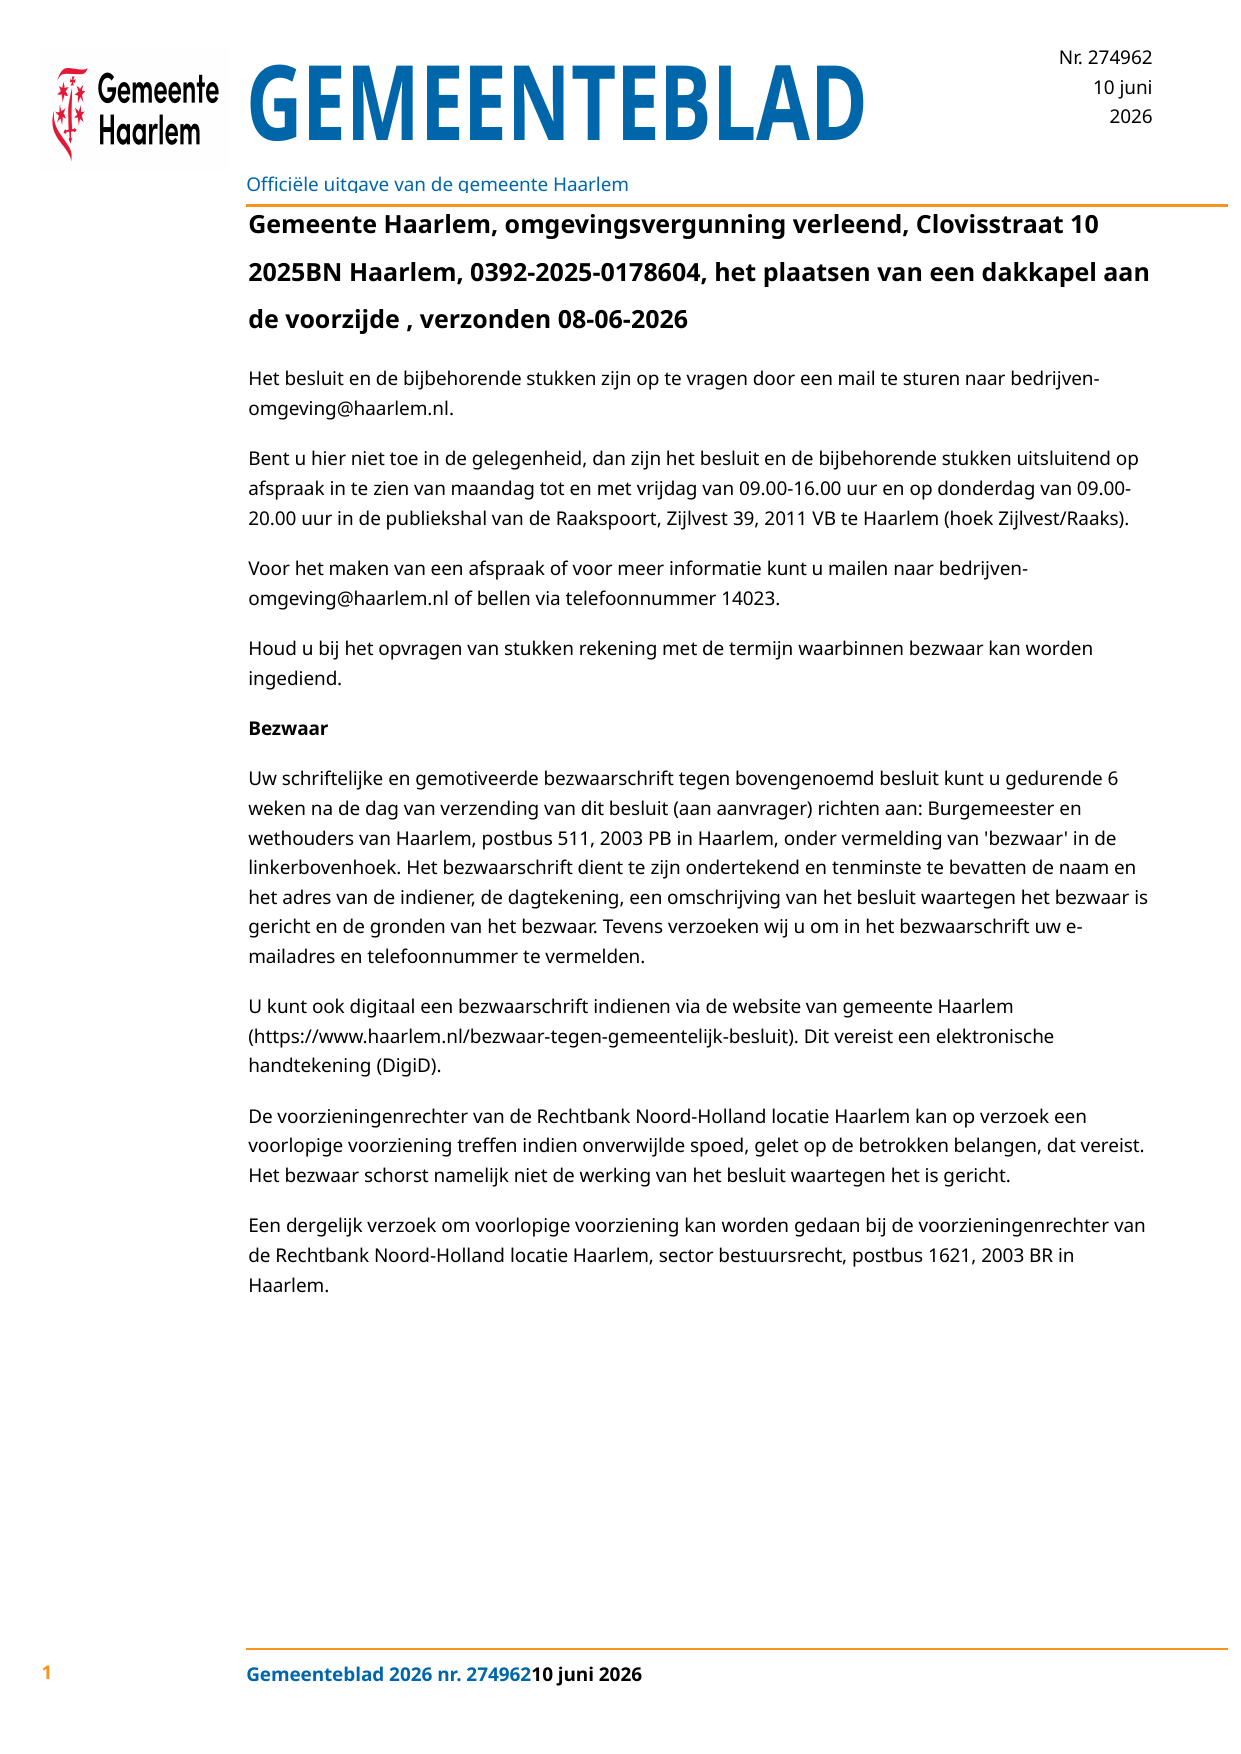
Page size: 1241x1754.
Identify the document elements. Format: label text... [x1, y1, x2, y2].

text Het besluit en de bijbehorende stukken zijn op te vragen door een mail te sturen naar bedrijven-omgeving@haarlem.nl. [248, 366, 1152, 421]
text Voor het maken van een afspraak of voor meer informatie kunt u mailen naar bedrijven-omgeving@haarlem.nl of bellen via telefoonnummer 14023. [248, 555, 1152, 610]
text De voorzieningenrechter van de Rechtbank Noord-Holland locatie Haarlem kan op verzoek een voorlopige voorziening treffen indien onverwijlde spoed, gelet op de betrokken belangen, dat vereist. Het bezwaar schorst namelijk niet de werking van het besluit waartegen het is gericht. [248, 1103, 1152, 1188]
text U kunt ook digitaal een bezwaarschrift indienen via de website van gemeente Haarlem (https://www.haarlem.nl/bezwaar-tegen-gemeentelijk-besluit). Dit vereist een elektronische handtekening (DigiD). [248, 993, 1152, 1078]
text Een dergelijk verzoek om voorlopige voorziening kan worden gedaan bij de voorzieningenrechter van de Rechtbank Noord-Holland locatie Haarlem, sector bestuursrecht, postbus 1621, 2003 BR in Haarlem. [248, 1213, 1152, 1297]
text Bezwaar [248, 715, 1152, 741]
picture [41, 47, 231, 172]
text Houd u bij het opvragen van stukken rekening met de termijn waarbinnen bezwaar kan worden ingediend. [248, 635, 1152, 690]
text Uw schriftelijke en gemotiveerde bezwaarschrift tegen bovengenoemd besluit kunt u gedurende 6 weken na de dag van verzending van dit besluit (aan aanvrager) richten aan: Burgemeester en wethouders van Haarlem, postbus 511, 2003 PB in Haarlem, onder vermelding van 'bezwaar' in de linkerbovenhoek. Het bezwaarschrift dient te zijn ondertekend en tenminste te bevatten de naam en het adres van de indiener, de dagtekening, een omschrijving van het besluit waartegen het bezwaar is gericht en de gronden van het bezwaar. Tevens verzoeken wij u om in het bezwaarschrift uw e-mailadres en telefoonnummer te vermelden. [248, 766, 1152, 969]
text Gemeente Haarlem, omgevingsvergunning verleend, Clovisstraat 10 2025BN Haarlem, 0392-2025-0178604, het plaatsen van een dakkapel aan de voorzijde , verzonden 08-06-2026 [248, 207, 1152, 336]
text Bent u hier niet toe in de gelegenheid, dan zijn het besluit en de bijbehorende stukken uitsluitend op afspraak in te zien van maandag tot en met vrijdag van 09.00-16.00 uur en op donderdag van 09.00-20.00 uur in de publiekshal van de Raakspoort, Zijlvest 39, 2011 VB te Haarlem (hoek Zijlvest/Raaks). [248, 446, 1152, 530]
